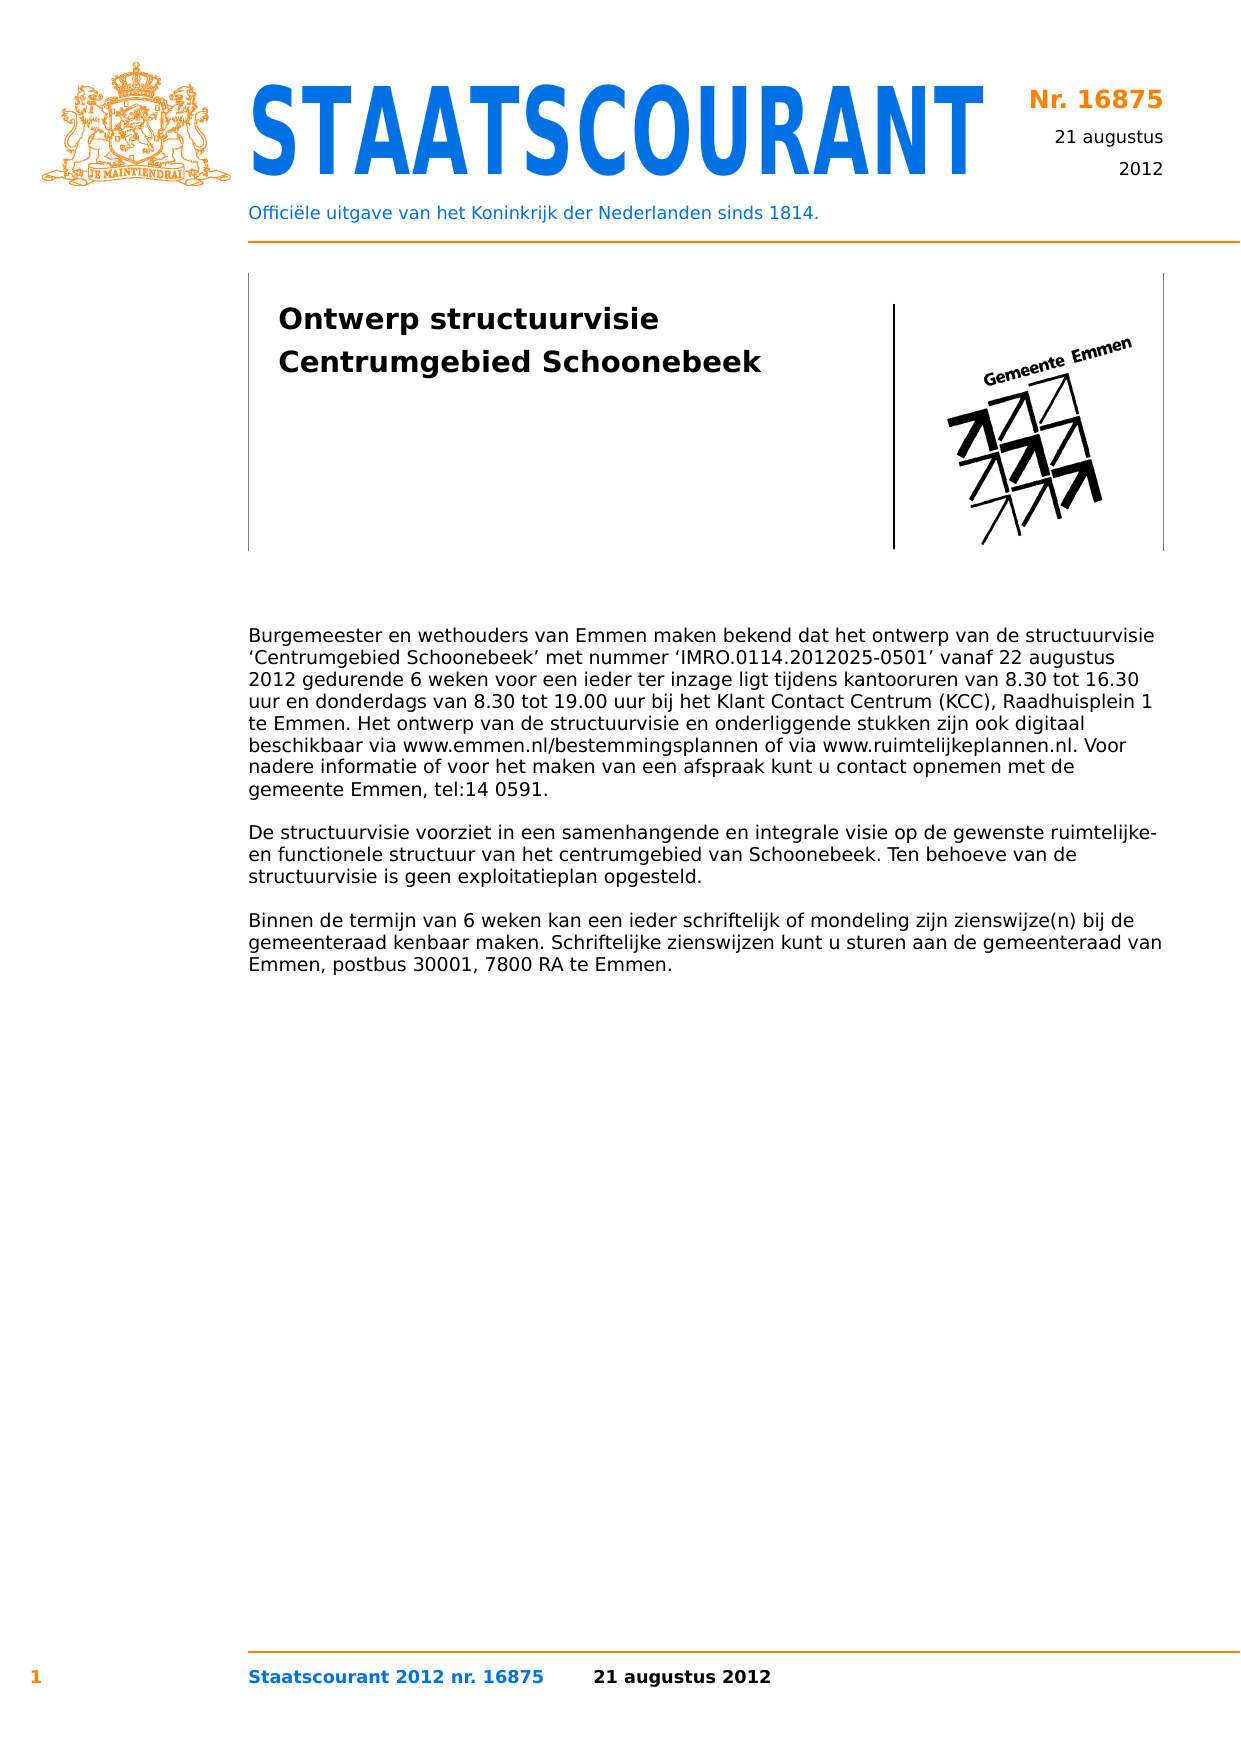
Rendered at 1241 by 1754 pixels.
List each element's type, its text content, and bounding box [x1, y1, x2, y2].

table_header [25, 62, 248, 241]
subtitle Ontwerp structuurvisie Centrumgebied Schoonebeek [249, 273, 1163, 551]
table_cell 21 augustus [998, 121, 1240, 153]
picture [41, 62, 231, 186]
text De structuurvisie voorziet in een samenhangende en integrale visie op de gewenste ruimtelijke- en functionele structuur van het centrumgebied van Schoonebeek. Ten behoeve van de structuurvisie is geen exploitatieplan opgesteld. [248, 822, 1163, 888]
picture [891, 302, 1134, 551]
table_header STAATSCOURANT [248, 62, 998, 203]
table_cell 2012 [998, 153, 1240, 203]
text Binnen de termijn van 6 weken kan een ieder schriftelijk of mondeling zijn zienswijze(n) bij de gemeenteraad kenbaar maken. Schriftelijke zienswijzen kunt u sturen aan de gemeenteraad van Emmen, postbus 30001, 7800 RA te Emmen. [248, 910, 1163, 976]
table_cell Officiële uitgave van het Koninkrijk der Nederlanden sinds 1814. [248, 203, 1240, 241]
table_header Nr. 16875 [998, 62, 1240, 121]
text Burgemeester en wethouders van Emmen maken bekend dat het ontwerp van de structuurvisie ‘Centrumgebied Schoonebeek’ met nummer ‘IMRO.0114.2012025-0501’ vanaf 22 augustus 2012 gedurende 6 weken voor een ieder ter inzage ligt tijdens kantooruren van 8.30 tot 16.30 uur en donderdags van 8.30 tot 19.00 uur bij het Klant Contact Centrum (KCC), Raadhuisplein 1 te Emmen. Het ontwerp van de structuurvisie en onderliggende stukken zijn ook digitaal beschikbaar via www.emmen.nl/bestemmingsplannen of via www.ruimtelijkeplannen.nl. Voor nadere informatie of voor het maken van een afspraak kunt u contact opnemen met de gemeente Emmen, tel:14 0591. [248, 624, 1163, 800]
